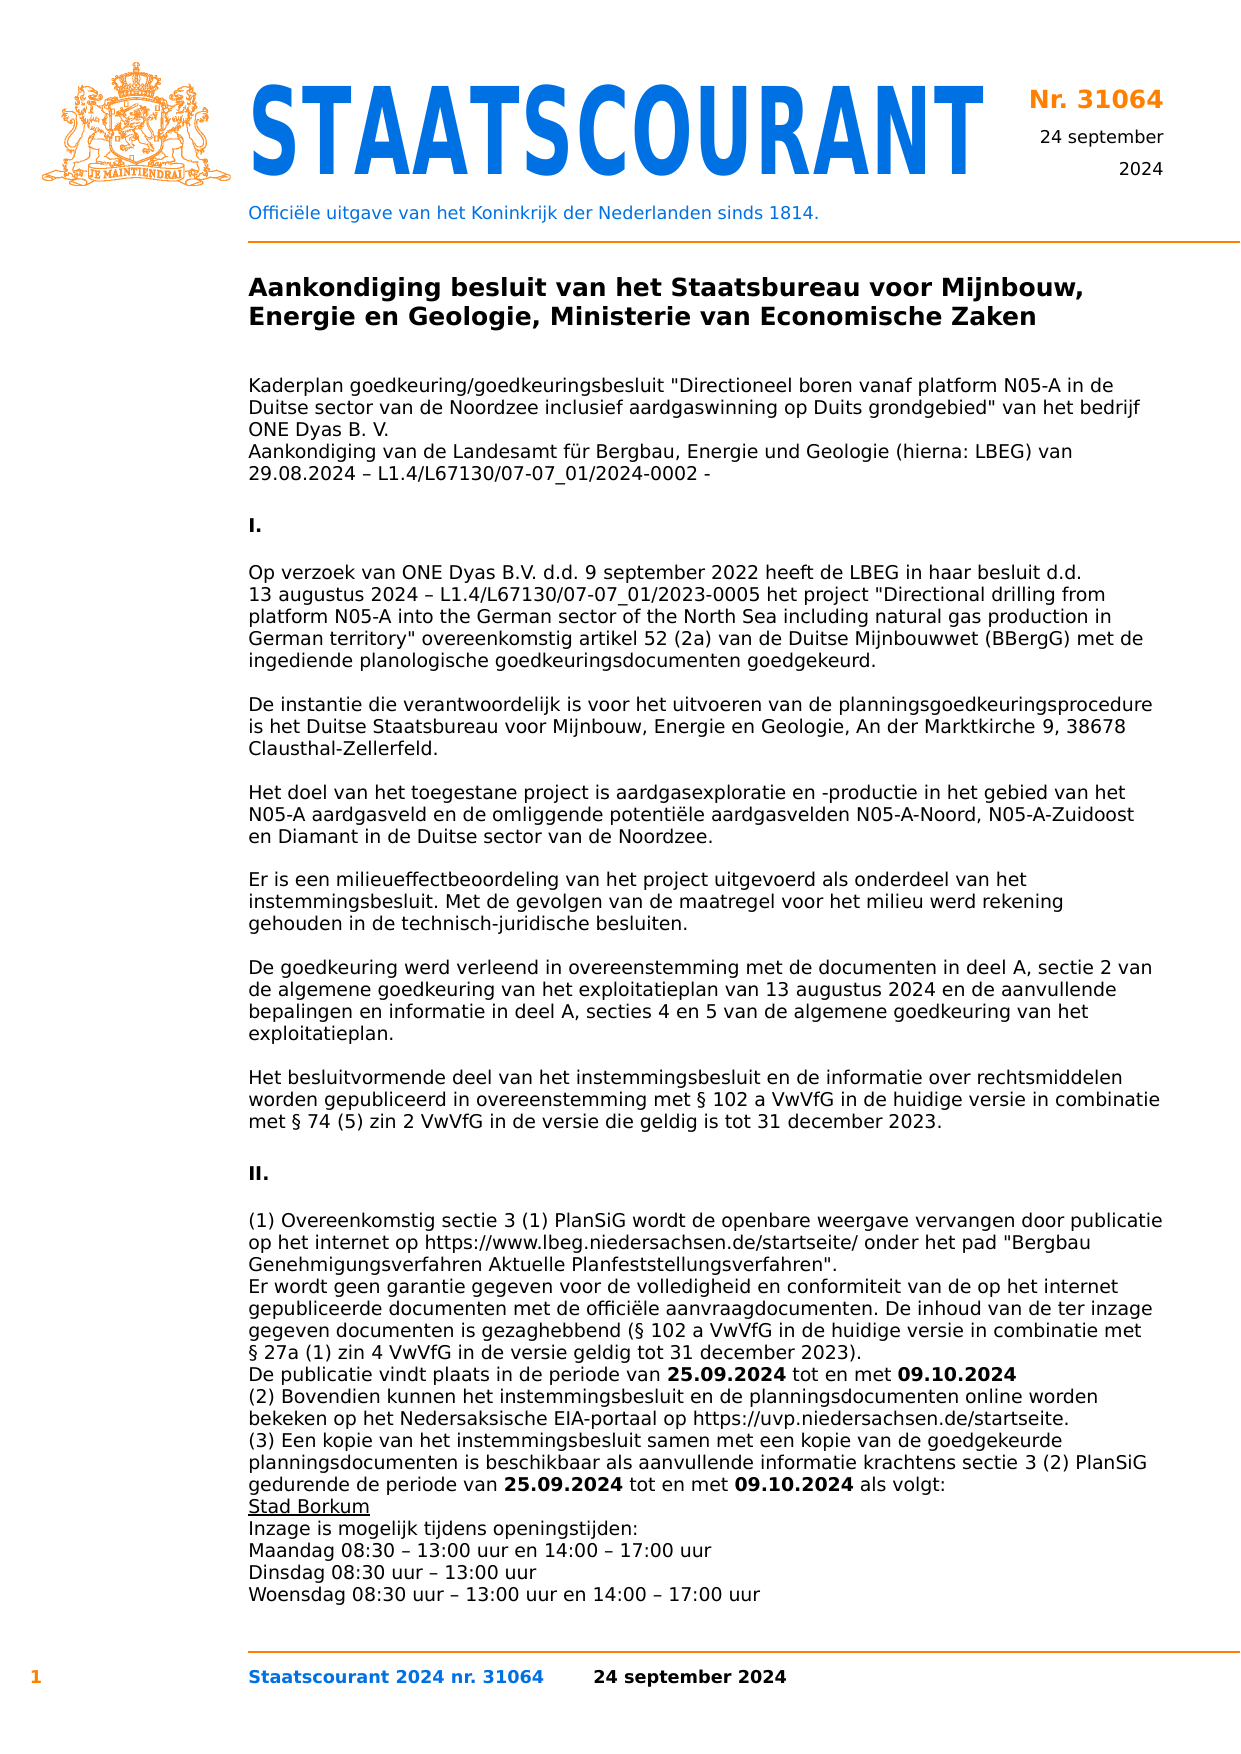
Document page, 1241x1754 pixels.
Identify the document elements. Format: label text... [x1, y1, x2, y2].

text Er wordt geen garantie gegeven voor de volledigheid en conformiteit van de op het internet gepubliceerde documenten met de officiële aanvraagdocumenten. De inhoud van de ter inzage gegeven documenten is gezaghebbend (§ 102 a VwVfG in de huidige versie in combinatie met § 27a (1) zin 4 VwVfG in de versie geldig tot 31 december 2023). [248, 1276, 1163, 1364]
text Dinsdag 08:30 uur – 13:00 uur [248, 1562, 1163, 1583]
text Inzage is mogelijk tijdens openingstijden: [248, 1518, 1163, 1539]
subtitle II. [248, 1163, 1163, 1185]
text Aankondiging van de Landesamt für Bergbau, Energie und Geologie (hierna: LBEG) van 29.08.2024 – L1.4/L67130/07-07_01/2024-0002 - [248, 441, 1163, 485]
text Het besluitvormende deel van het instemmingsbesluit en de informatie over rechtsmiddelen worden gepubliceerd in overeenstemming met § 102 a VwVfG in de huidige versie in combinatie met § 74 (5) zin 2 VwVfG in de versie die geldig is tot 31 december 2023. [248, 1067, 1163, 1133]
text De instantie die verantwoordelijk is voor het uitvoeren van de planningsgoedkeuringsprocedure is het Duitse Staatsbureau voor Mijnbouw, Energie en Geologie, An der Marktkirche 9, 38678 Clausthal-Zellerfeld. [248, 694, 1163, 760]
table_cell 24 september [998, 121, 1240, 153]
subtitle I. [248, 515, 1163, 537]
text De goedkeuring werd verleend in overeenstemming met de documenten in deel A, sectie 2 van de algemene goedkeuring van het exploitatieplan van 13 augustus 2024 en de aanvullende bepalingen en informatie in deel A, secties 4 en 5 van de algemene goedkeuring van het exploitatieplan. [248, 957, 1163, 1045]
table_header Nr. 31064 [998, 62, 1240, 121]
text Er is een milieueffectbeoordeling van het project uitgevoerd als onderdeel van het instemmingsbesluit. Met de gevolgen van de maatregel voor het milieu werd rekening gehouden in de technisch-juridische besluiten. [248, 869, 1163, 935]
table_header [25, 62, 248, 241]
picture [41, 62, 231, 186]
table_cell 2024 [998, 153, 1240, 203]
subtitle Aankondiging besluit van het Staatsbureau voor Mijnbouw, Energie en Geologie, Ministerie van Economische Zaken [248, 273, 1163, 331]
table_header STAATSCOURANT [248, 62, 998, 203]
text Maandag 08:30 – 13:00 uur en 14:00 – 17:00 uur [248, 1539, 1163, 1562]
table_cell Officiële uitgave van het Koninkrijk der Nederlanden sinds 1814. [248, 203, 1240, 241]
text (1) Overeenkomstig sectie 3 (1) PlanSiG wordt de openbare weergave vervangen door publicatie op het internet op https://www.lbeg.niedersachsen.de/startseite/ onder het pad "Bergbau Genehmigungsverfahren Aktuelle Planfeststellungsverfahren". [248, 1210, 1163, 1276]
text (2) Bovendien kunnen het instemmingsbesluit en de planningsdocumenten online worden bekeken op het Nedersaksische EIA-portaal op https://uvp.niedersachsen.de/startseite. [248, 1386, 1163, 1430]
text Het doel van het toegestane project is aardgasexploratie en -productie in het gebied van het N05-A aardgasveld en de omliggende potentiële aardgasvelden N05-A-Noord, N05-A-Zuidoost en Diamant in de Duitse sector van de Noordzee. [248, 782, 1163, 847]
text Kaderplan goedkeuring/goedkeuringsbesluit "Directioneel boren vanaf platform N05-A in de Duitse sector van de Noordzee inclusief aardgaswinning op Duits grondgebied" van het bedrijf ONE Dyas B. V. [248, 375, 1163, 441]
text (3) Een kopie van het instemmingsbesluit samen met een kopie van de goedgekeurde planningsdocumenten is beschikbaar als aanvullende informatie krachtens sectie 3 (2) PlanSiG gedurende de periode van 25.09.2024 tot en met 09.10.2024 als volgt: [248, 1430, 1163, 1496]
text Op verzoek van ONE Dyas B.V. d.d. 9 september 2022 heeft de LBEG in haar besluit d.d. 13 augustus 2024 – L1.4/L67130/07-07_01/2023-0005 het project "Directional drilling from platform N05-A into the German sector of the North Sea including natural gas production in German territory" overeenkomstig artikel 52 (2a) van de Duitse Mijnbouwwet (BBergG) met de ingediende planologische goedkeuringsdocumenten goedgekeurd. [248, 562, 1163, 672]
text Woensdag 08:30 uur – 13:00 uur en 14:00 – 17:00 uur [248, 1583, 1163, 1606]
text De publicatie vindt plaats in de periode van 25.09.2024 tot en met 09.10.2024 [248, 1364, 1163, 1386]
text Stad Borkum [248, 1496, 1163, 1518]
